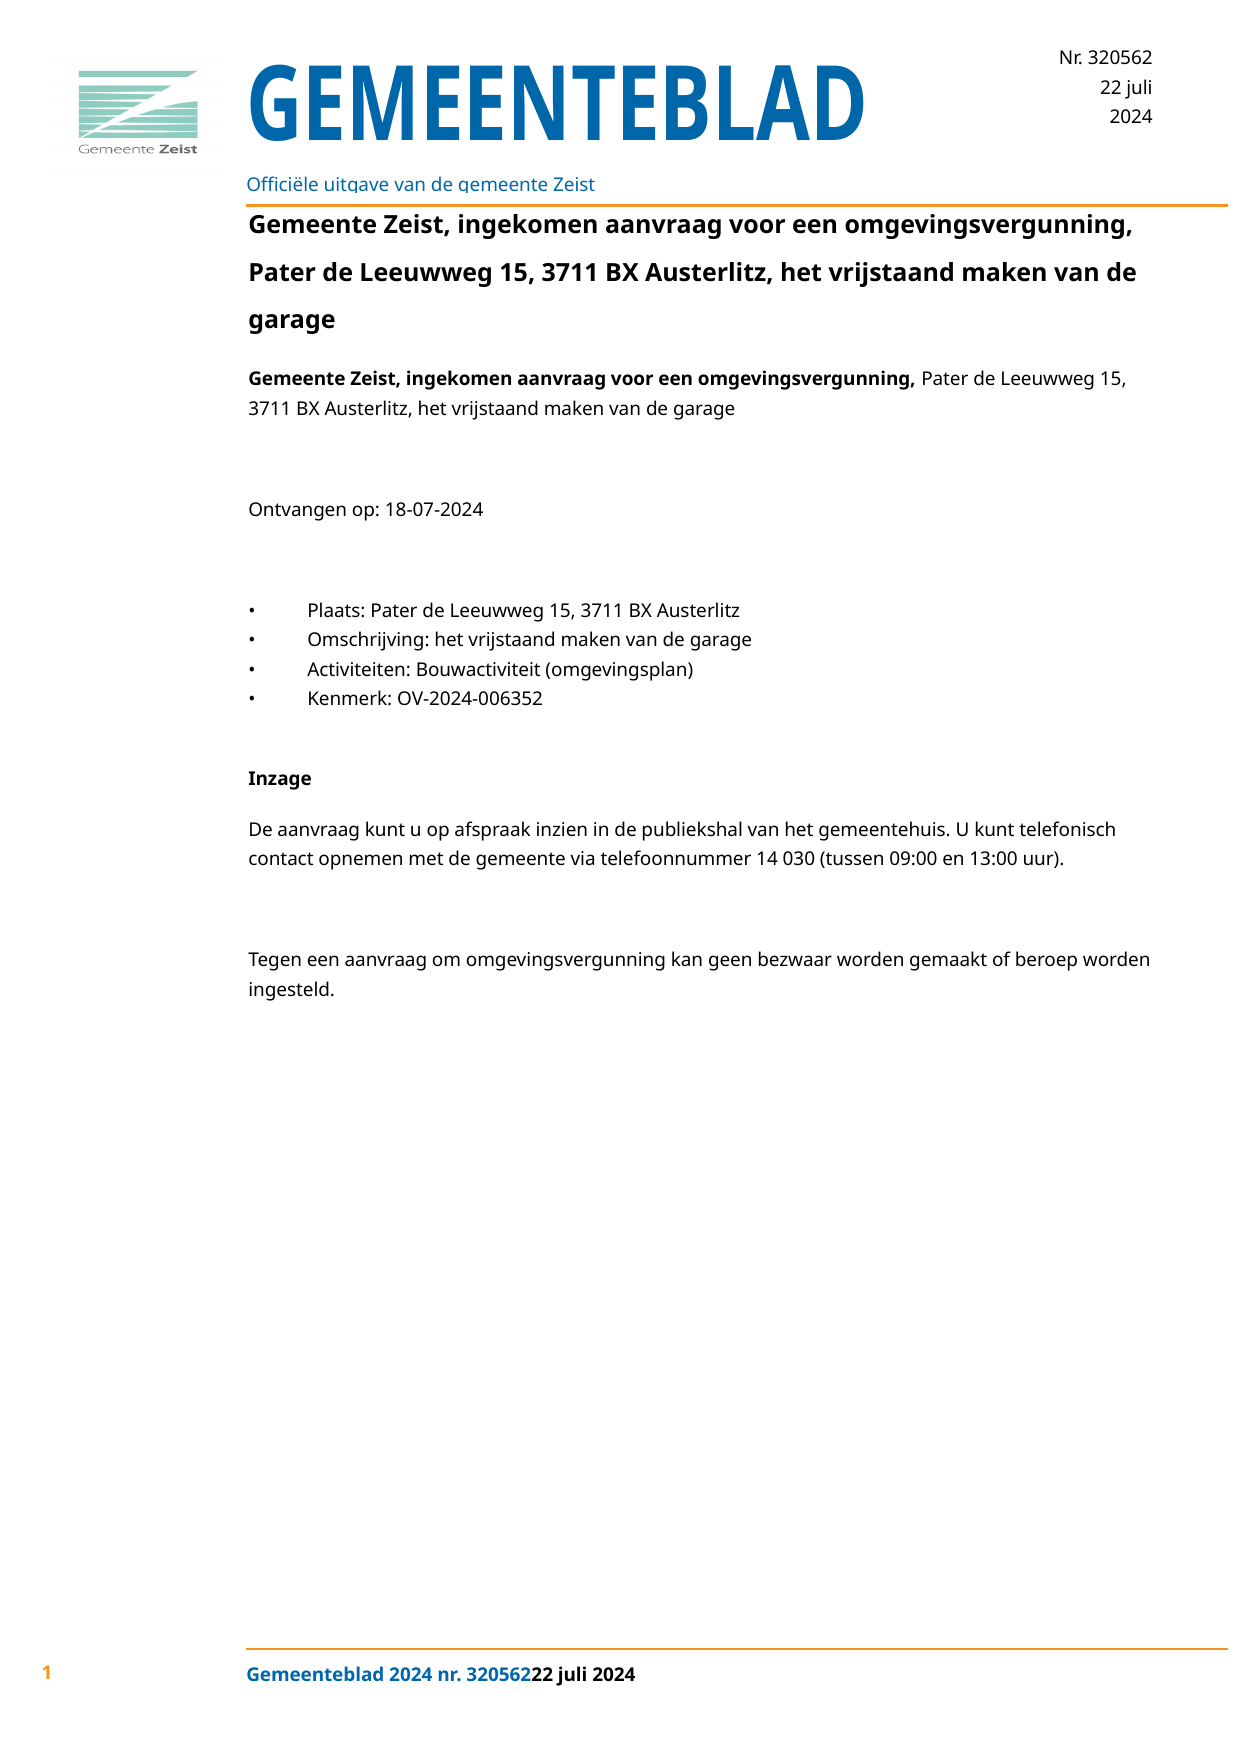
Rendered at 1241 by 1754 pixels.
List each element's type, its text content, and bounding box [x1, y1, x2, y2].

text Ontvangen op: 18-07-2024 [248, 496, 1152, 522]
list Omschrijving: het vrijstaand maken van de garage [248, 626, 1152, 652]
text Gemeente Zeist, ingekomen aanvraag voor een omgevingsvergunning, Pater de Leeuwweg 15, 3711 BX Austerlitz, het vrijstaand maken van de garage [248, 366, 1152, 421]
text Gemeente Zeist, ingekomen aanvraag voor een omgevingsvergunning, Pater de Leeuwweg 15, 3711 BX Austerlitz, het vrijstaand maken van de garage [248, 207, 1152, 336]
text De aanvraag kunt u op afspraak inzien in de publiekshal van het gemeentehuis. U kunt telefonisch contact opnemen met de gemeente via telefoonnummer 14 030 (tussen 09:00 en 13:00 uur). [248, 816, 1152, 871]
list Kenmerk: OV-2024-006352 [248, 686, 1152, 711]
picture [41, 47, 231, 172]
text Inzage [248, 766, 1152, 791]
list Activiteiten: Bouwactiviteit (omgevingsplan) [248, 656, 1152, 682]
list Plaats: Pater de Leeuwweg 15, 3711 BX Austerlitz [248, 597, 1152, 622]
text Tegen een aanvraag om omgevingsvergunning kan geen bezwaar worden gemaakt of beroep worden ingesteld. [248, 946, 1152, 1002]
